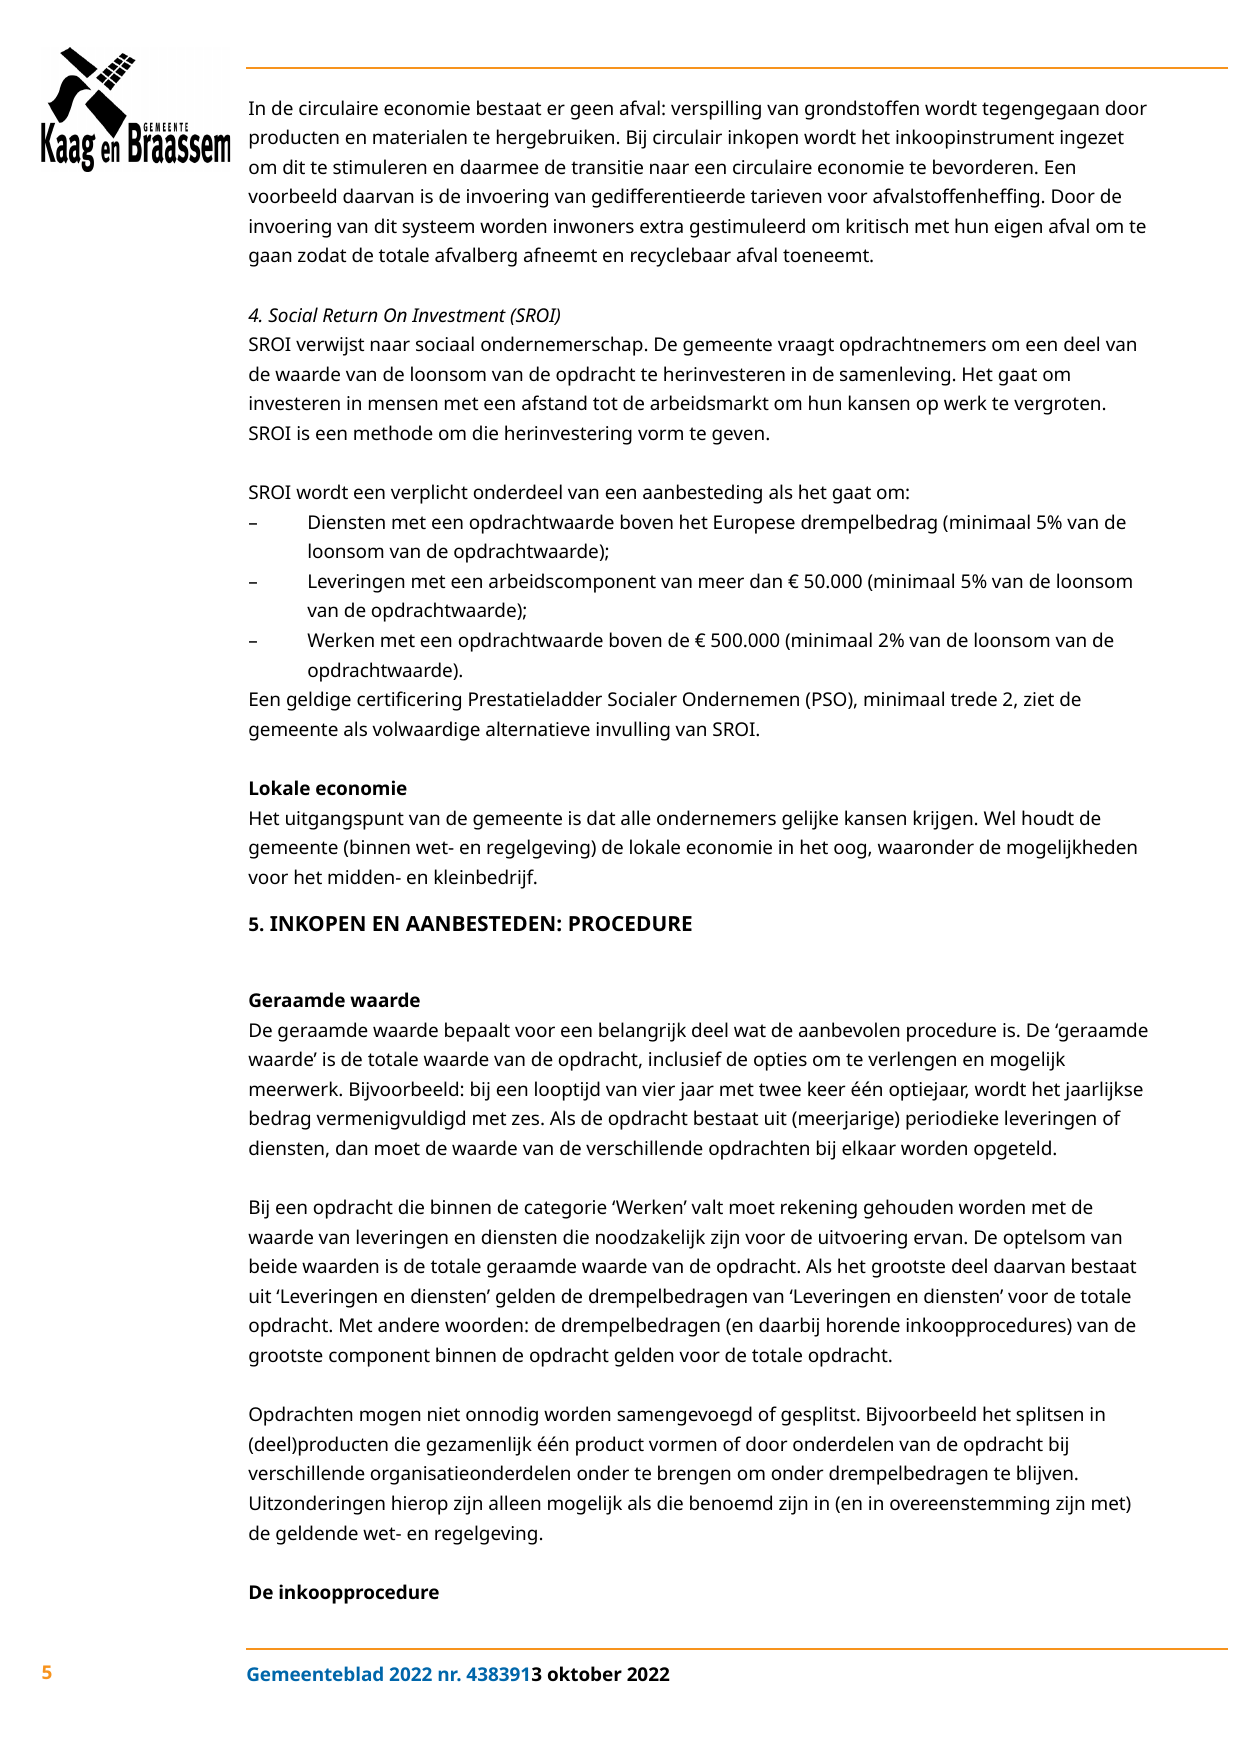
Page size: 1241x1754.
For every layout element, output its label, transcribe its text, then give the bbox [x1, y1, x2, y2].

text SROI verwijst naar sociaal ondernemerschap. De gemeente vraagt opdrachtnemers om een deel van de waarde van de loonsom van de opdracht te herinvesteren in de samenleving. Het gaat om investeren in mensen met een afstand tot de arbeidsmarkt om hun kansen op werk te vergroten. SROI is een methode om die herinvestering vorm te geven. [248, 331, 1152, 446]
text 5. INKOPEN EN AANBESTEDEN: PROCEDURE [248, 909, 1152, 938]
text SROI wordt een verplicht onderdeel van een aanbesteding als het gaat om: [248, 479, 1152, 505]
text Geraamde waarde [248, 987, 1152, 1013]
text De inkoopprocedure [248, 1579, 1152, 1605]
text In de circulaire economie bestaat er geen afval: verspilling van grondstoffen wordt tegengegaan door producten en materialen te hergebruiken. Bij circulair inkopen wordt het inkoopinstrument ingezet om dit te stimuleren en daarmee de transitie naar een circulaire economie te bevorderen. Een voorbeeld daarvan is de invoering van gedifferentieerde tarieven voor afvalstoffenheffing. Door de invoering van dit systeem worden inwoners extra gestimuleerd om kritisch met hun eigen afval om te gaan zodat de totale afvalberg afneemt en recyclebaar afval toeneemt. [248, 95, 1152, 268]
text Het uitgangspunt van de gemeente is dat alle ondernemers gelijke kansen krijgen. Wel houdt de gemeente (binnen wet- en regelgeving) de lokale economie in het oog, waaronder de mogelijkheden voor het midden- en kleinbedrijf. [248, 805, 1152, 890]
picture [41, 47, 231, 172]
list Diensten met een opdrachtwaarde boven het Europese drempelbedrag (minimaal 5% van de loonsom van de opdrachtwaarde); [248, 509, 1152, 564]
text Een geldige certificering Prestatieladder Socialer Ondernemen (PSO), minimaal trede 2, ziet de gemeente als volwaardige alternatieve invulling van SROI. [248, 686, 1152, 742]
text Bij een opdracht die binnen de categorie ‘Werken’ valt moet rekening gehouden worden met de waarde van leveringen en diensten die noodzakelijk zijn voor de uitvoering ervan. De optelsom van beide waarden is de totale geraamde waarde van de opdracht. Als het grootste deel daarvan bestaat uit ‘Leveringen en diensten’ gelden de drempelbedragen van ‘Leveringen en diensten’ voor de totale opdracht. Met andere woorden: de drempelbedragen (en daarbij horende inkoopprocedures) van de grootste component binnen de opdracht gelden voor de totale opdracht. [248, 1194, 1152, 1368]
list Werken met een opdrachtwaarde boven de € 500.000 (minimaal 2% van de loonsom van de opdrachtwaarde). [248, 627, 1152, 683]
text 4. Social Return On Investment (SROI) [248, 302, 1152, 328]
text De geraamde waarde bepaalt voor een belangrijk deel wat de aanbevolen procedure is. De ‘geraamde waarde’ is de totale waarde van de opdracht, inclusief de opties om te verlengen en mogelijk meerwerk. Bijvoorbeeld: bij een looptijd van vier jaar met twee keer één optiejaar, wordt het jaarlijkse bedrag vermenigvuldigd met zes. Als de opdracht bestaat uit (meerjarige) periodieke leveringen of diensten, dan moet de waarde van de verschillende opdrachten bij elkaar worden opgeteld. [248, 1017, 1152, 1161]
list Leveringen met een arbeidscomponent van meer dan € 50.000 (minimaal 5% van de loonsom van de opdrachtwaarde); [248, 568, 1152, 623]
text Opdrachten mogen niet onnodig worden samengevoegd of gesplitst. Bijvoorbeeld het splitsen in (deel)producten die gezamenlijk één product vormen of door onderdelen van de opdracht bij verschillende organisatieonderdelen onder te brengen om onder drempelbedragen te blijven. Uitzonderingen hierop zijn alleen mogelijk als die benoemd zijn in (en in overeenstemming zijn met) de geldende wet- en regelgeving. [248, 1401, 1152, 1546]
text Lokale economie [248, 775, 1152, 801]
